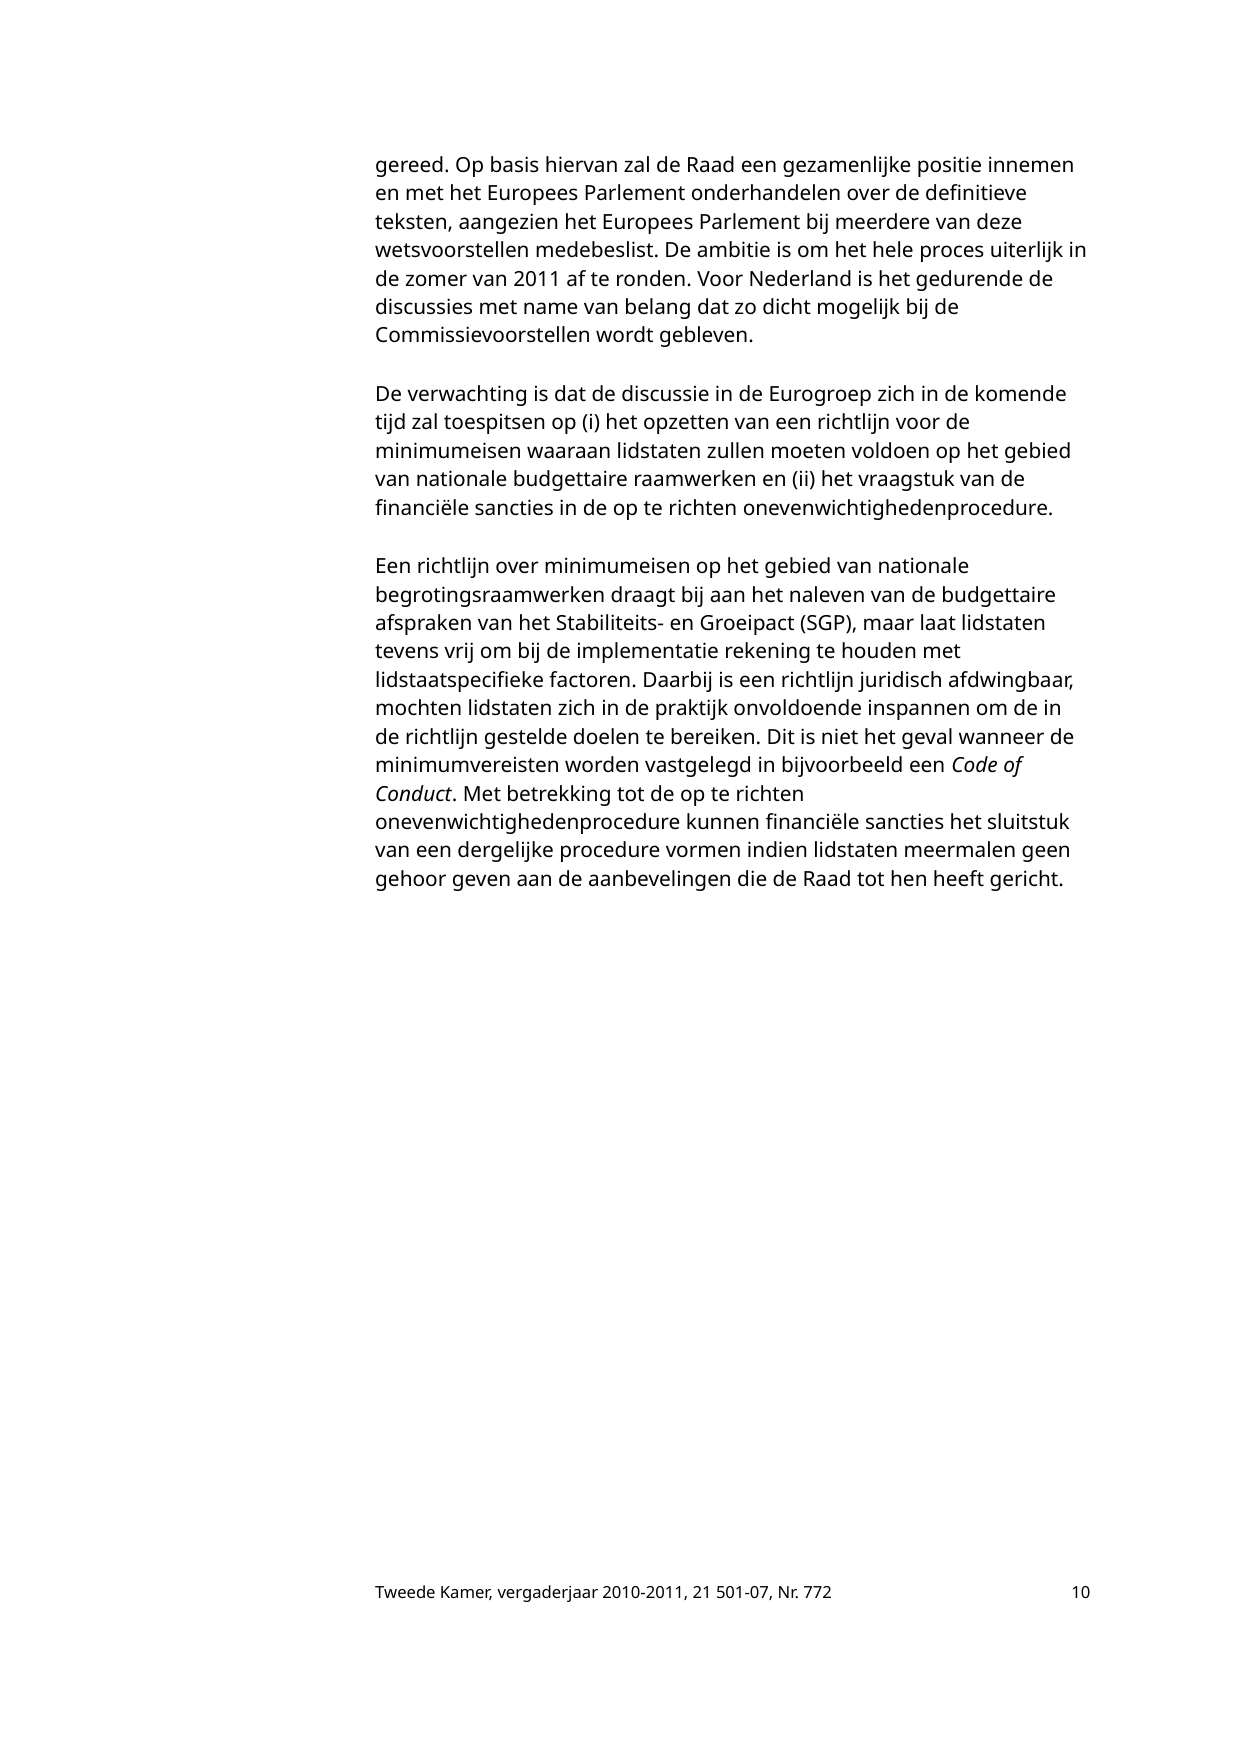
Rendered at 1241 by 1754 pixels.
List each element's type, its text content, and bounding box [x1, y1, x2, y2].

text De verwachting is dat de discussie in de Eurogroep zich in de komende tijd zal toespitsen op (i) het opzetten van een richtlijn voor de minimumeisen waaraan lidstaten zullen moeten voldoen op het gebied van nationale budgettaire raamwerken en (ii) het vraagstuk van de financiële sancties in de op te richten onevenwichtighedenprocedure. [375, 379, 1090, 521]
text gereed. Op basis hiervan zal de Raad een gezamenlijke positie innemen en met het Europees Parlement onderhandelen over de definitieve teksten, aangezien het Europees Parlement bij meerdere van deze wetsvoorstellen medebeslist. De ambitie is om het hele proces uiterlijk in de zomer van 2011 af te ronden. Voor Nederland is het gedurende de discussies met name van belang dat zo dicht mogelijk bij de Commissievoorstellen wordt gebleven. [375, 150, 1090, 349]
text Een richtlijn over minimumeisen op het gebied van nationale begrotingsraamwerken draagt bij aan het naleven van de budgettaire afspraken van het Stabiliteits- en Groeipact (SGP), maar laat lidstaten tevens vrij om bij de implementatie rekening te houden met lidstaatspecifieke factoren. Daarbij is een richtlijn juridisch afdwingbaar, mochten lidstaten zich in de praktijk onvoldoende inspannen om de in de richtlijn gestelde doelen te bereiken. Dit is niet het geval wanneer de minimumvereisten worden vastgelegd in bijvoorbeeld een Code of Conduct. Met betrekking tot de op te richten onevenwichtighedenprocedure kunnen financiële sancties het sluitstuk van een dergelijke procedure vormen indien lidstaten meermalen geen gehoor geven aan de aanbevelingen die de Raad tot hen heeft gericht. [375, 551, 1090, 892]
